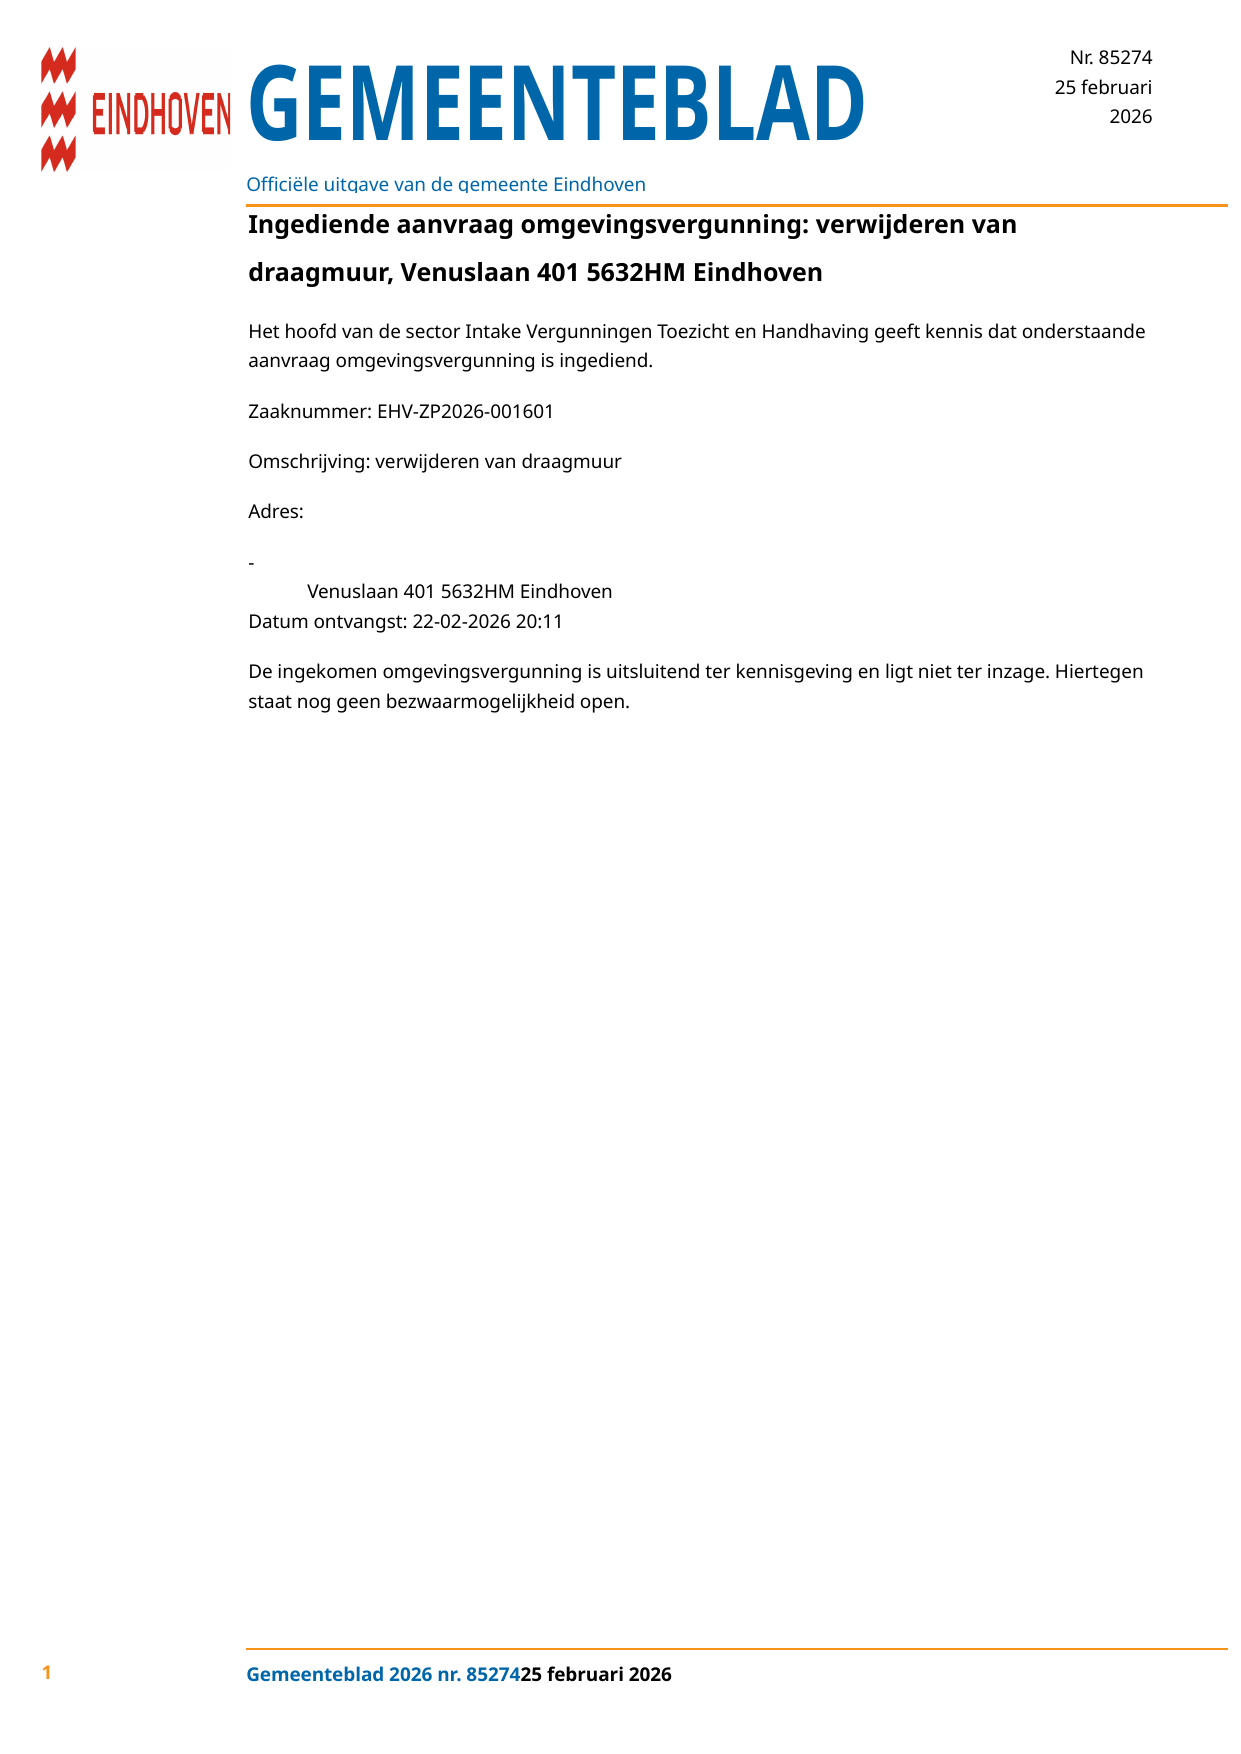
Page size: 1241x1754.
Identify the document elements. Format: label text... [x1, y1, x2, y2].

text Ingediende aanvraag omgevingsvergunning: verwijderen van draagmuur, Venuslaan 401 5632HM Eindhoven [248, 207, 1152, 288]
text Omschrijving: verwijderen van draagmuur [248, 448, 1152, 474]
text De ingekomen omgevingsvergunning is uitsluitend ter kennisgeving en ligt niet ter inzage. Hiertegen staat nog geen bezwaarmogelijkheid open. [248, 659, 1152, 714]
list Venuslaan 401 5632HM Eindhoven [248, 579, 1152, 604]
text Adres: [248, 499, 1152, 524]
picture [41, 47, 231, 172]
text Datum ontvangst: 22-02-2026 20:11 [248, 608, 1152, 634]
text Zaaknummer: EHV-ZP2026-001601 [248, 398, 1152, 424]
text Het hoofd van de sector Intake Vergunningen Toezicht en Handhaving geeft kennis dat onderstaande aanvraag omgevingsvergunning is ingediend. [248, 318, 1152, 373]
